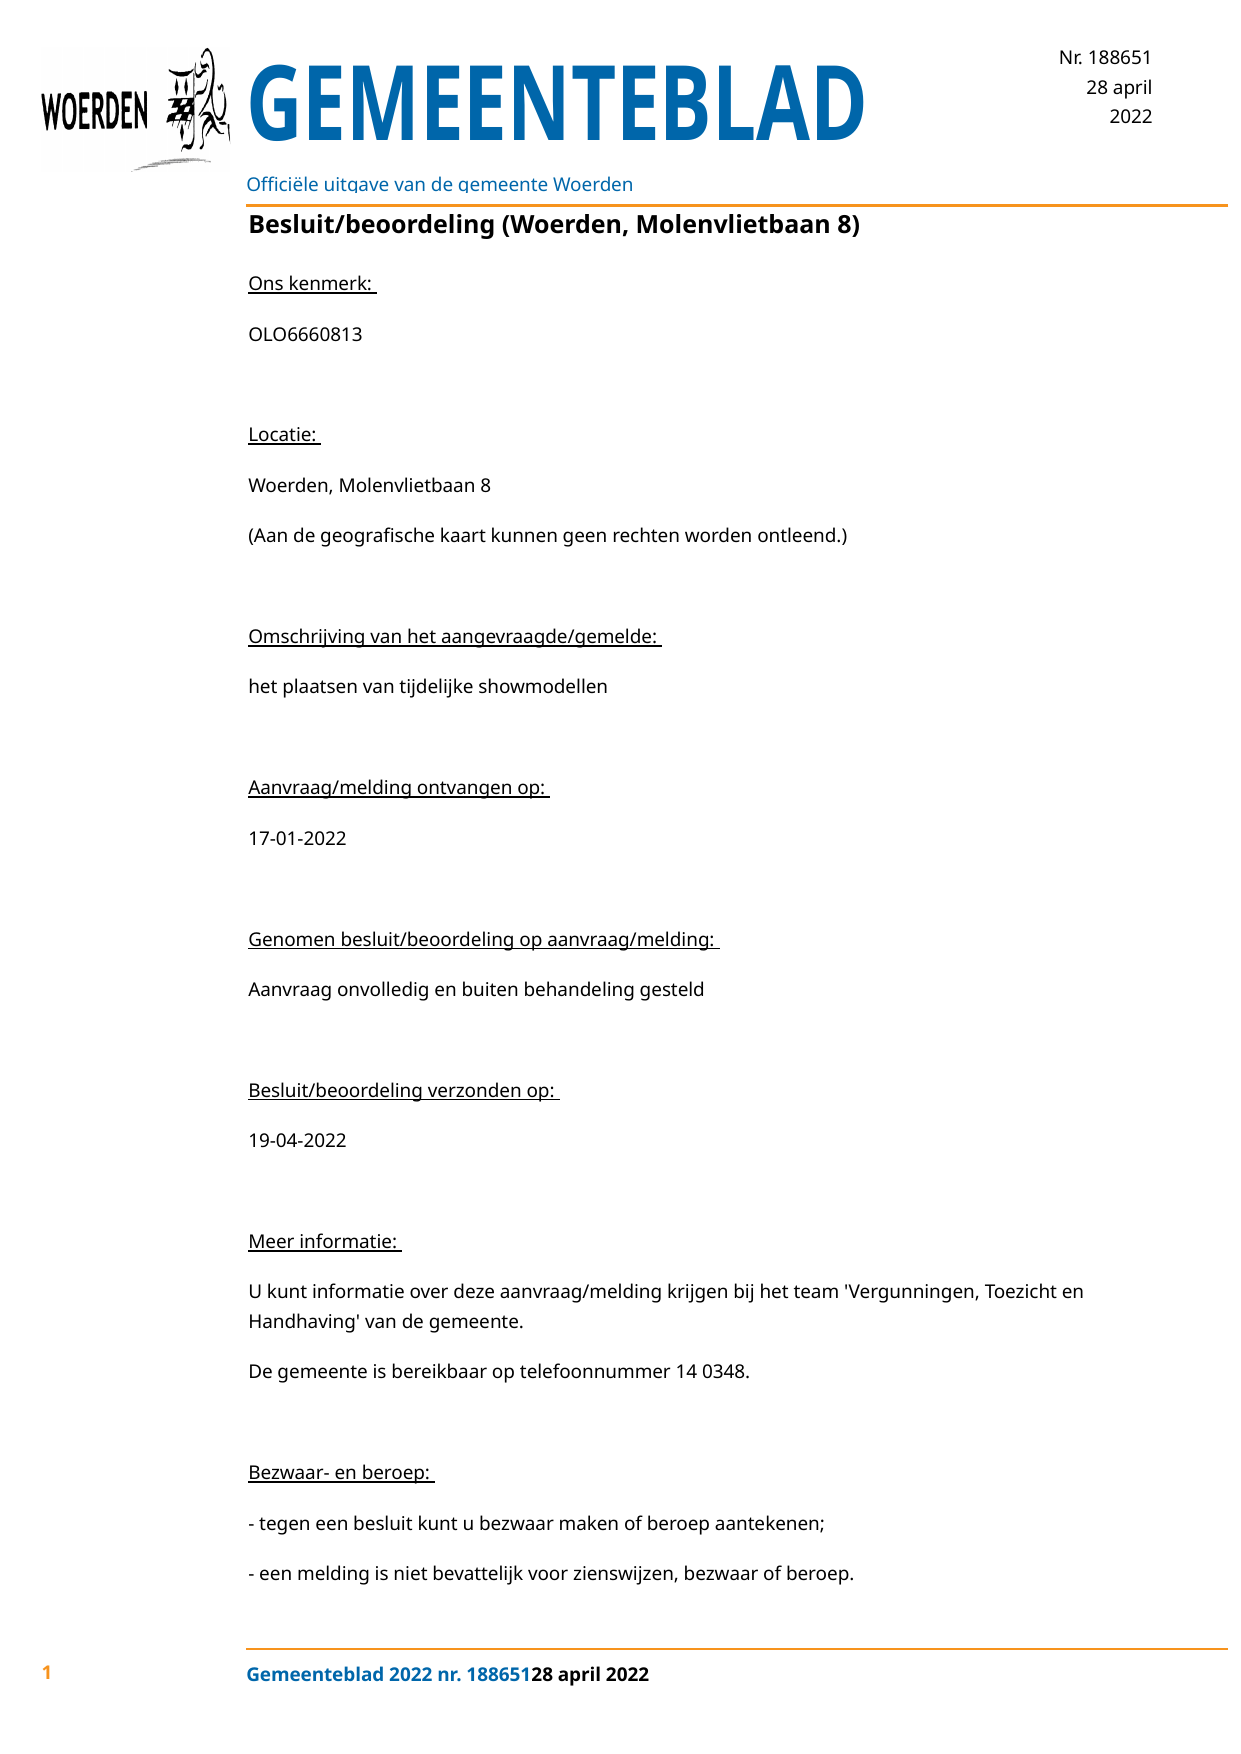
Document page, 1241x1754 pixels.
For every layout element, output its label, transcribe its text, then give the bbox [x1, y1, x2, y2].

text het plaatsen van tijdelijke showmodellen [248, 674, 1152, 699]
picture [41, 47, 231, 172]
text Genomen besluit/beoordeling op aanvraag/melding: [248, 926, 1152, 951]
text - tegen een besluit kunt u bezwaar maken of beroep aantekenen; [248, 1510, 1152, 1536]
text - een melding is niet bevattelijk voor zienswijzen, bezwaar of beroep. [248, 1560, 1152, 1586]
text Besluit/beoordeling (Woerden, Molenvlietbaan 8) [248, 207, 1152, 241]
text (Aan de geografische kaart kunnen geen rechten worden ontleend.) [248, 522, 1152, 548]
text Aanvraag onvolledig en buiten behandeling gesteld [248, 976, 1152, 1002]
text De gemeente is bereikbaar op telefoonnummer 14 0348. [248, 1359, 1152, 1384]
text Meer informatie: [248, 1228, 1152, 1254]
text Woerden, Molenvlietbaan 8 [248, 472, 1152, 498]
text 17-01-2022 [248, 825, 1152, 851]
text OLO6660813 [248, 321, 1152, 346]
text Locatie: [248, 422, 1152, 447]
text Aanvraag/melding ontvangen op: [248, 774, 1152, 800]
text 19-04-2022 [248, 1127, 1152, 1153]
text Ons kenmerk: [248, 270, 1152, 296]
text U kunt informatie over deze aanvraag/melding krijgen bij het team 'Vergunningen, Toezicht en Handhaving' van de gemeente. [248, 1279, 1152, 1334]
text Bezwaar- en beroep: [248, 1459, 1152, 1485]
text Besluit/beoordeling verzonden op: [248, 1077, 1152, 1103]
text Omschrijving van het aangevraagde/gemelde: [248, 623, 1152, 649]
